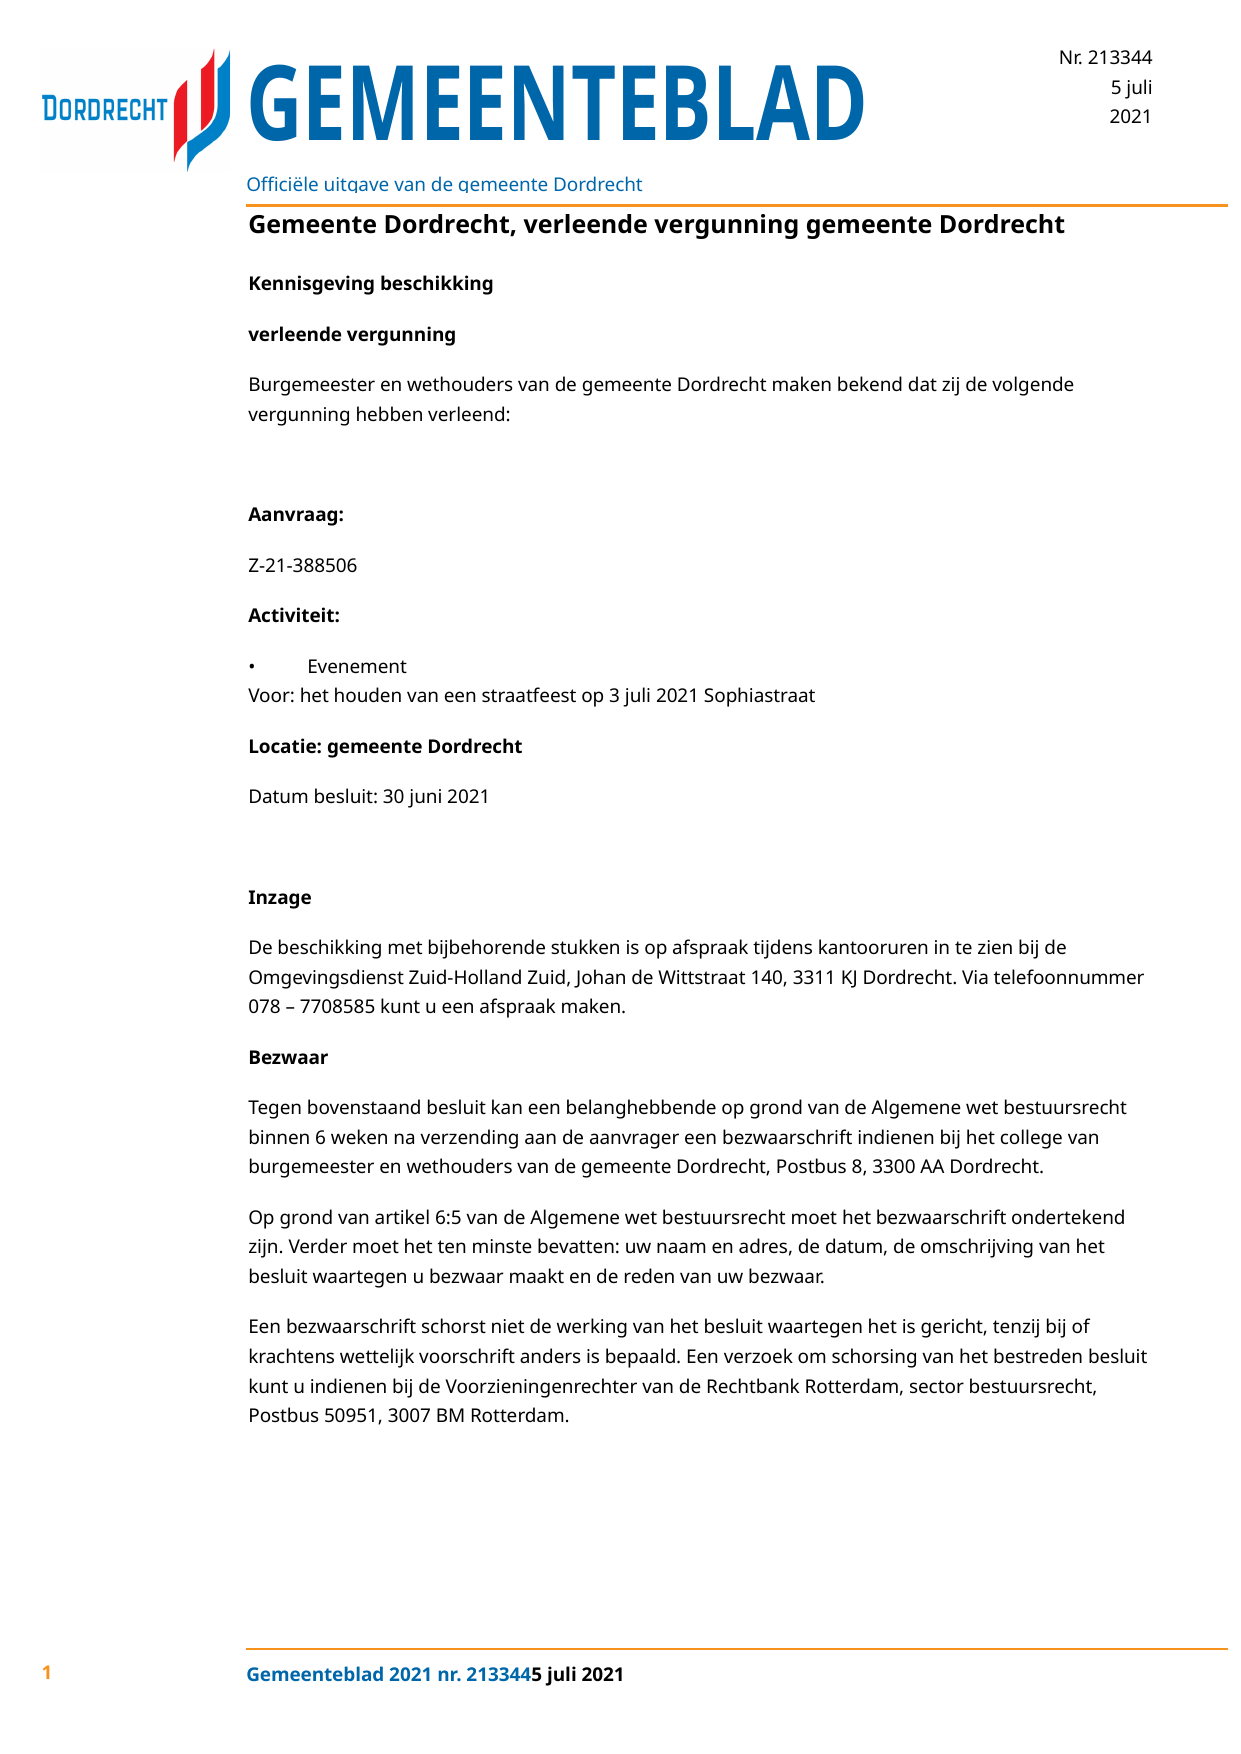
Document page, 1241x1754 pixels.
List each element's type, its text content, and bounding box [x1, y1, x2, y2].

list Evenement [248, 653, 1152, 678]
text Gemeente Dordrecht, verleende vergunning gemeente Dordrecht [248, 207, 1152, 241]
text Kennisgeving beschikking [248, 270, 1152, 296]
text Bezwaar [248, 1044, 1152, 1070]
text Locatie: gemeente Dordrecht [248, 733, 1152, 758]
text Datum besluit: 30 juni 2021 [248, 783, 1152, 809]
text Z-21-388506 [248, 552, 1152, 578]
text Burgemeester en wethouders van de gemeente Dordrecht maken bekend dat zij de volgende vergunning hebben verleend: [248, 371, 1152, 426]
text verleende vergunning [248, 321, 1152, 346]
text Tegen bovenstaand besluit kan een belanghebbende op grond van de Algemene wet bestuursrecht binnen 6 weken na verzending aan de aanvrager een bezwaarschrift indienen bij het college van burgemeester en wethouders van de gemeente Dordrecht, Postbus 8, 3300 AA Dordrecht. [248, 1094, 1152, 1179]
text Op grond van artikel 6:5 van de Algemene wet bestuursrecht moet het bezwaarschrift ondertekend zijn. Verder moet het ten minste bevatten: uw naam en adres, de datum, de omschrijving van het besluit waartegen u bezwaar maakt en de reden van uw bezwaar. [248, 1204, 1152, 1289]
picture [41, 47, 231, 172]
text Inzage [248, 884, 1152, 910]
text Een bezwaarschrift schorst niet de werking van het besluit waartegen het is gericht, tenzij bij of krachtens wettelijk voorschrift anders is bepaald. Een verzoek om schorsing van het bestreden besluit kunt u indienen bij de Voorzieningenrechter van de Rechtbank Rotterdam, sector bestuursrecht, Postbus 50951, 3007 BM Rotterdam. [248, 1314, 1152, 1428]
text Aanvraag: [248, 502, 1152, 527]
text Activiteit: [248, 602, 1152, 628]
text Voor: het houden van een straatfeest op 3 juli 2021 Sophiastraat [248, 682, 1152, 708]
text De beschikking met bijbehorende stukken is op afspraak tijdens kantooruren in te zien bij de Omgevingsdienst Zuid-Holland Zuid, Johan de Wittstraat 140, 3311 KJ Dordrecht. Via telefoonnummer 078 – 7708585 kunt u een afspraak maken. [248, 934, 1152, 1019]
